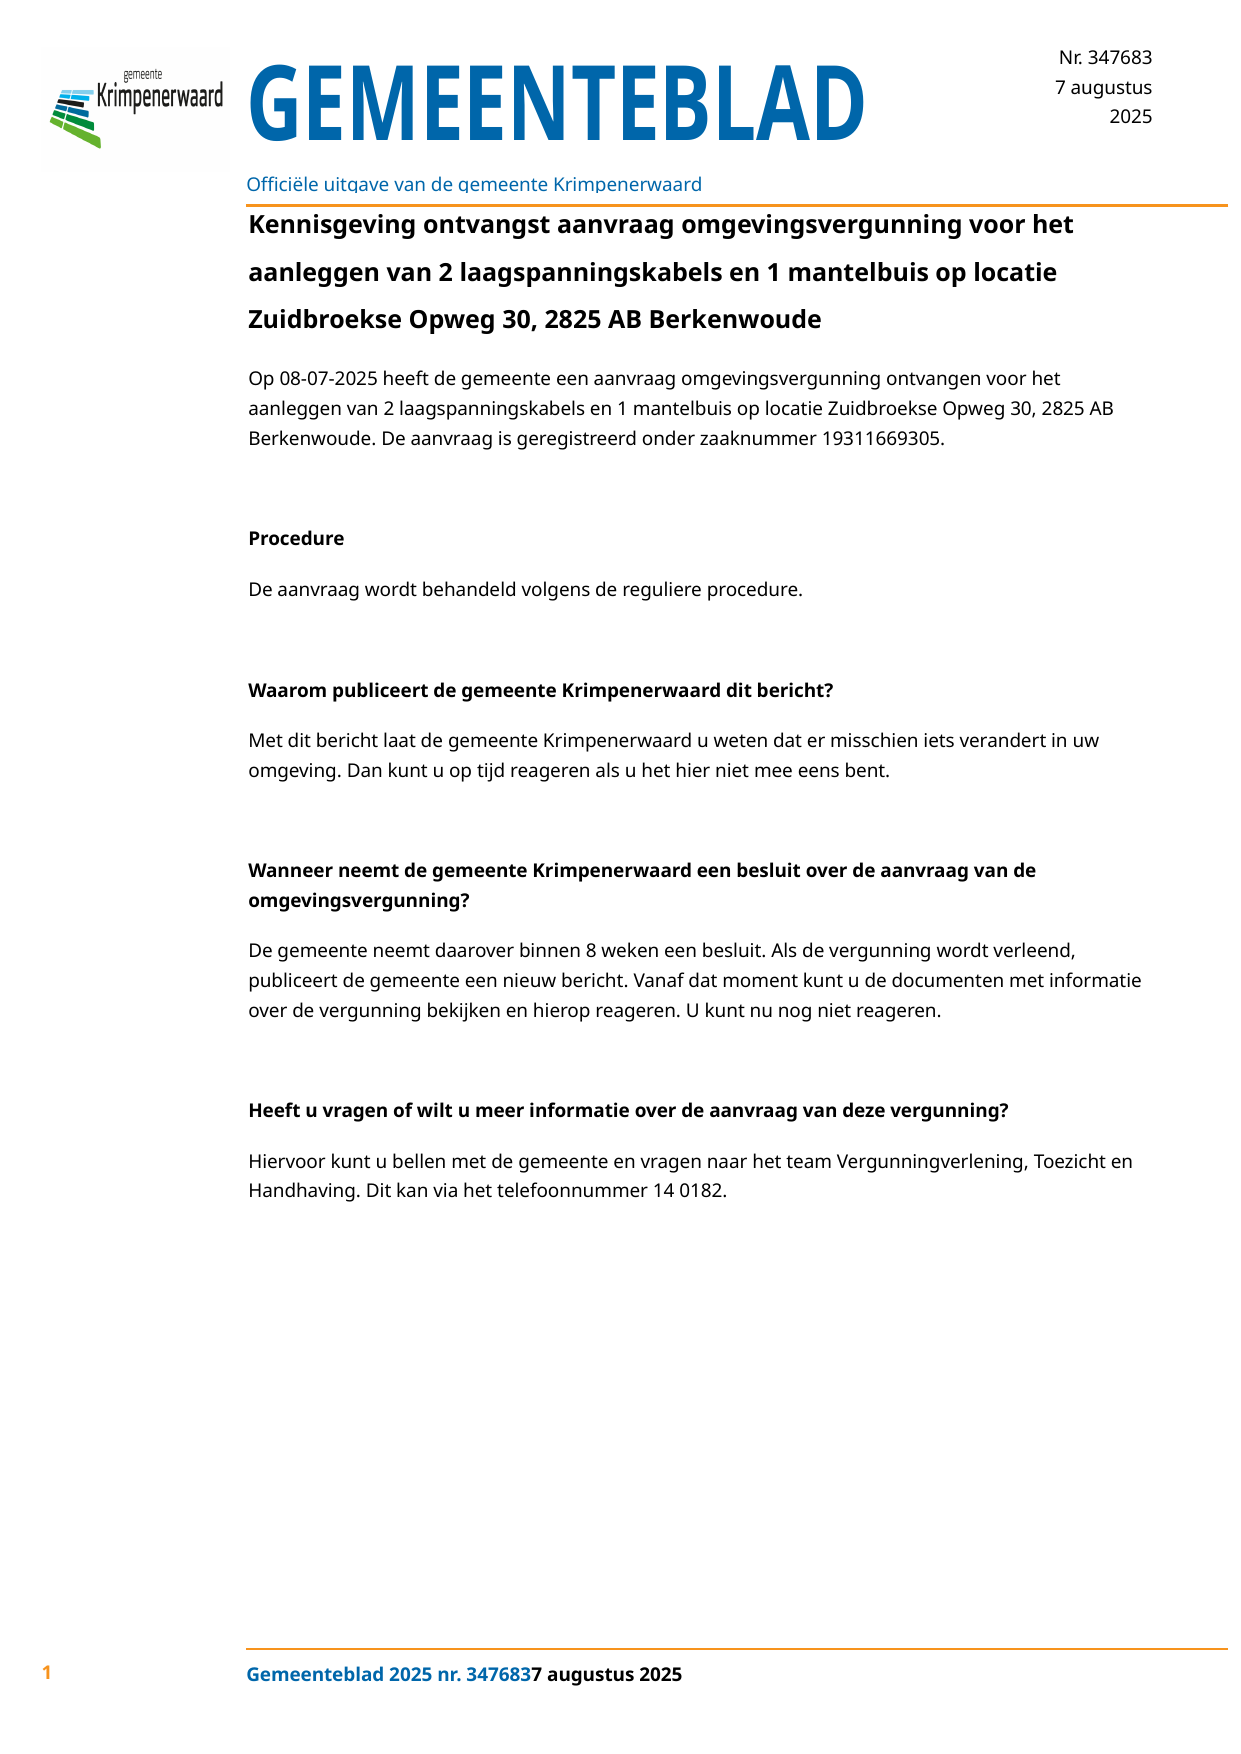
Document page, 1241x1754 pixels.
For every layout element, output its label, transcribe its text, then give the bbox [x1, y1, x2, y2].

text Kennisgeving ontvangst aanvraag omgevingsvergunning voor het aanleggen van 2 laagspanningskabels en 1 mantelbuis op locatie Zuidbroekse Opweg 30, 2825 AB Berkenwoude [248, 207, 1152, 336]
text Waarom publiceert de gemeente Krimpenerwaard dit bericht? [248, 677, 1152, 702]
picture [41, 47, 231, 172]
text Procedure [248, 526, 1152, 551]
text Wanneer neemt de gemeente Krimpenerwaard een besluit over de aanvraag van de omgevingsvergunning? [248, 858, 1152, 913]
text De aanvraag wordt behandeld volgens de reguliere procedure. [248, 576, 1152, 602]
text Met dit bericht laat de gemeente Krimpenerwaard u weten dat er misschien iets verandert in uw omgeving. Dan kunt u op tijd reageren als u het hier niet mee eens bent. [248, 727, 1152, 782]
text Hiervoor kunt u bellen met de gemeente en vragen naar het team Vergunningverlening, Toezicht en Handhaving. Dit kan via het telefoonnummer 14 0182. [248, 1148, 1152, 1203]
text Heeft u vragen of wilt u meer informatie over de aanvraag van deze vergunning? [248, 1098, 1152, 1123]
text Op 08-07-2025 heeft de gemeente een aanvraag omgevingsvergunning ontvangen voor het aanleggen van 2 laagspanningskabels en 1 mantelbuis op locatie Zuidbroekse Opweg 30, 2825 AB Berkenwoude. De aanvraag is geregistreerd onder zaaknummer 19311669305. [248, 366, 1152, 450]
text De gemeente neemt daarover binnen 8 weken een besluit. Als de vergunning wordt verleend, publiceert de gemeente een nieuw bericht. Vanaf dat moment kunt u de documenten met informatie over de vergunning bekijken en hierop reageren. U kunt nu nog niet reageren. [248, 938, 1152, 1022]
